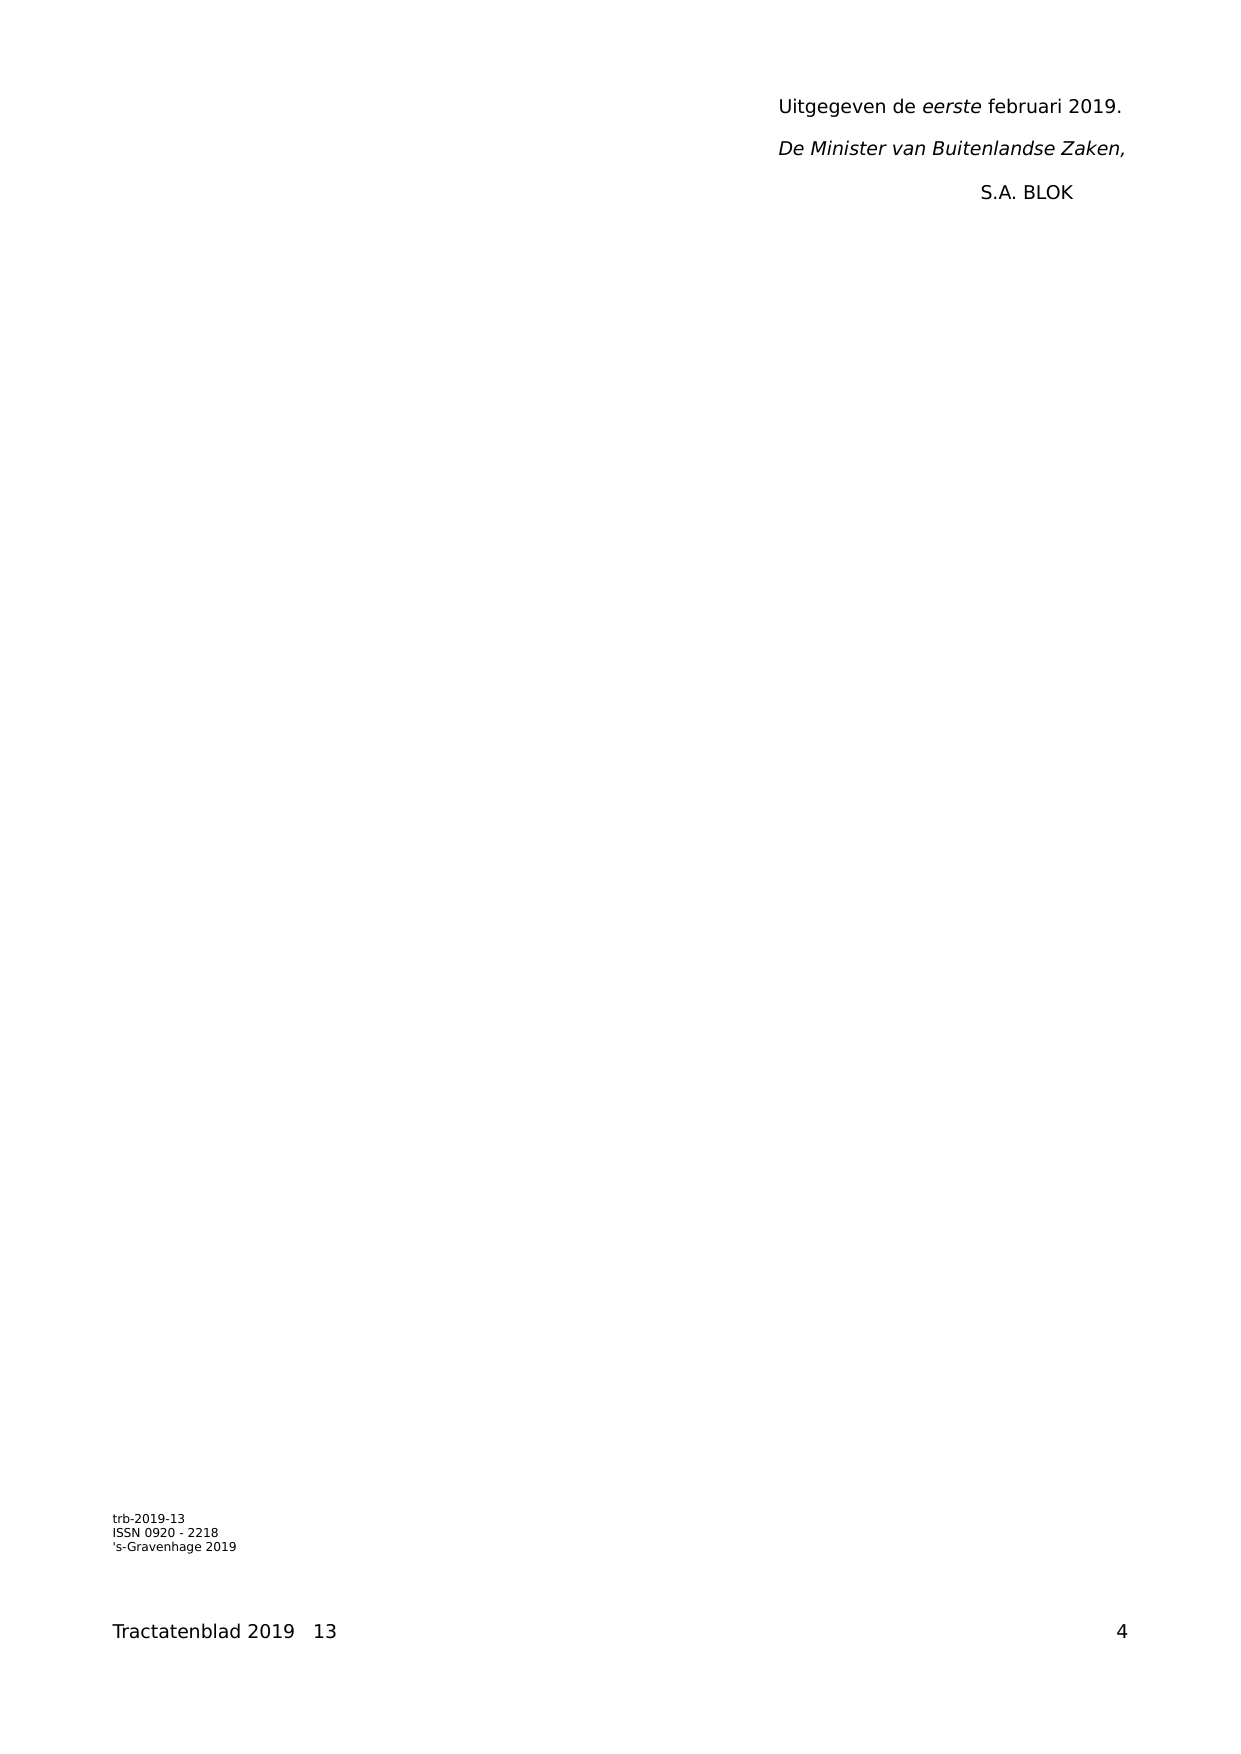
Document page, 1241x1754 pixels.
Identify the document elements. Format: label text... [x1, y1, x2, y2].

text trb-2019-13 [112, 1512, 346, 1526]
text 's-Gravenhage 2019 [112, 1540, 346, 1554]
text ISSN 0920 - 2218 [112, 1526, 346, 1540]
text De Minister van Buitenlandse Zaken, S.A. BLOK [112, 138, 1128, 204]
text Uitgegeven de eerste februari 2019. [112, 96, 1128, 118]
